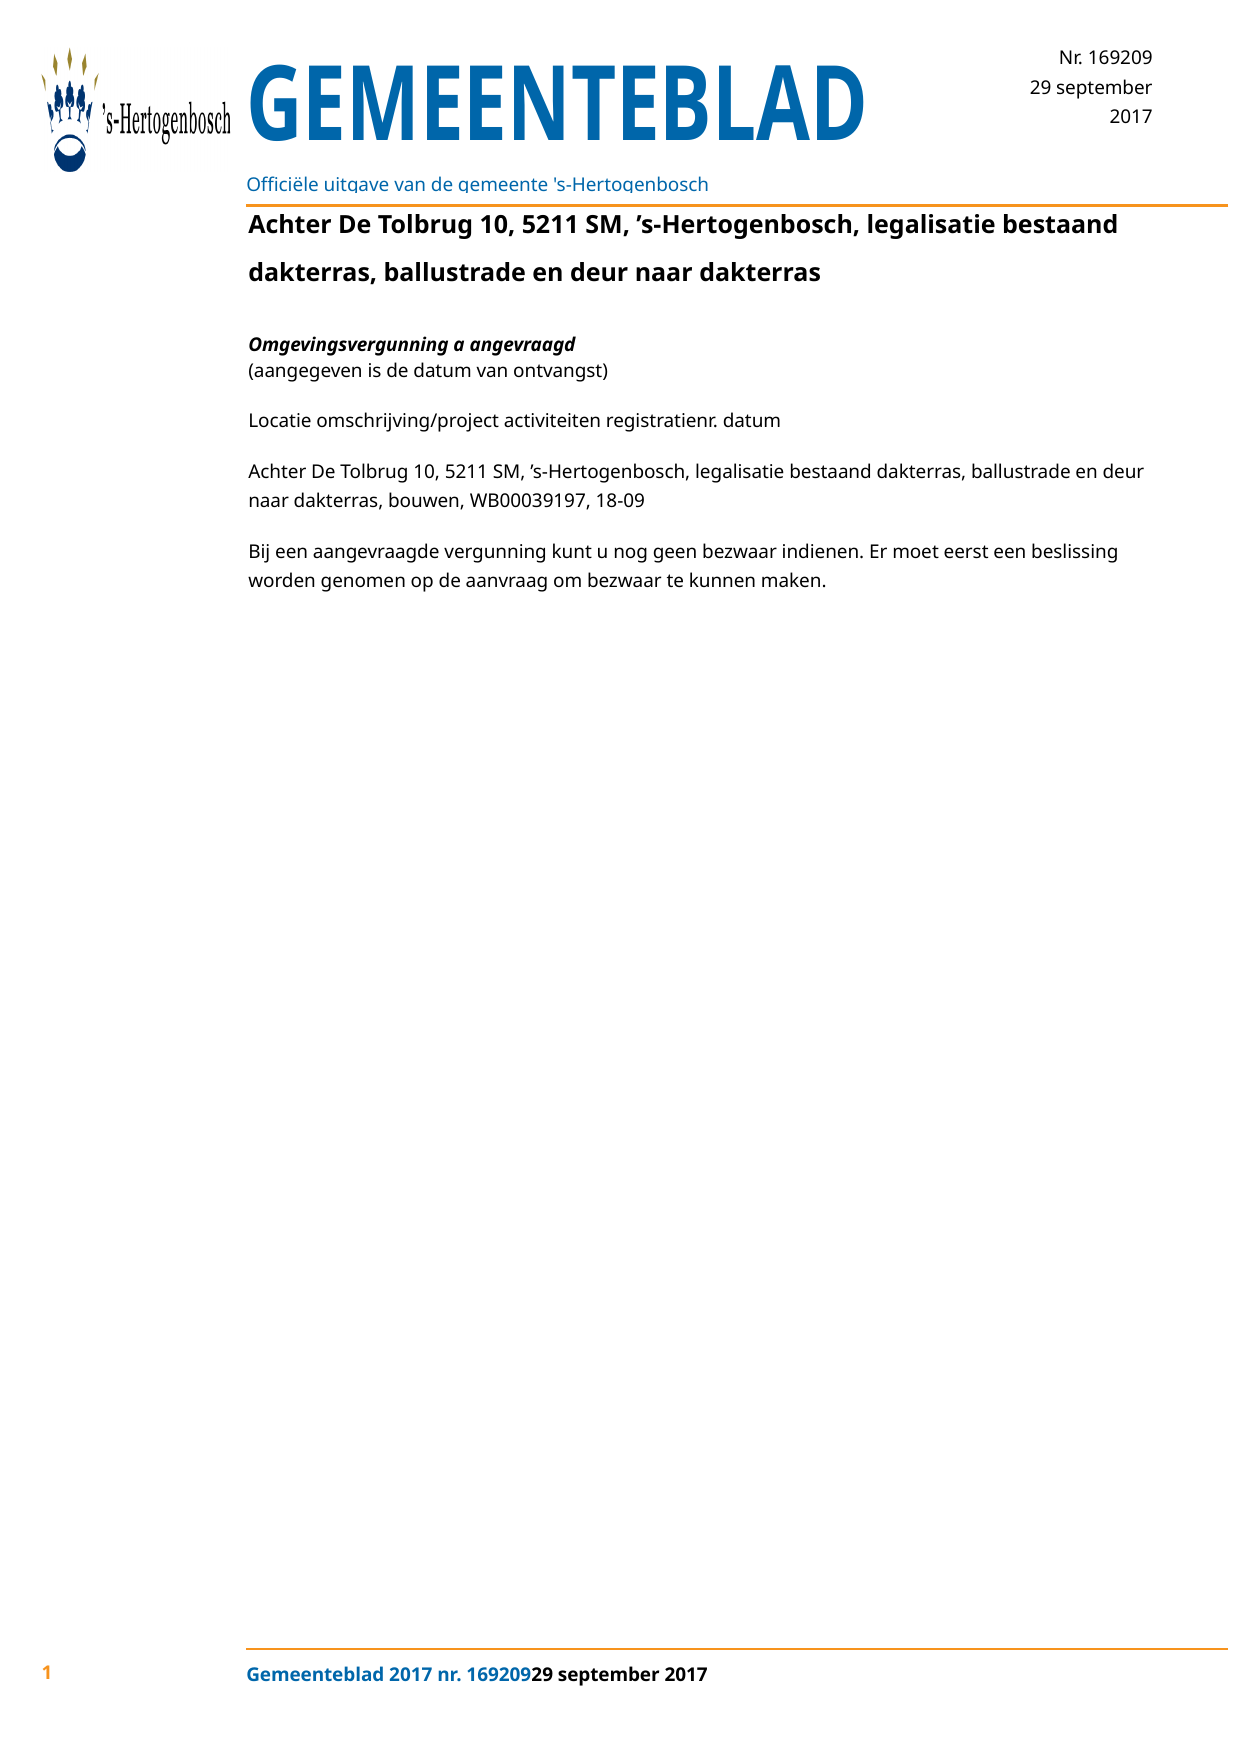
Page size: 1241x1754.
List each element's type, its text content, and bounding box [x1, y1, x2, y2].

text Bij een aangevraagde vergunning kunt u nog geen bezwaar indienen. Er moet eerst een beslissing worden genomen op de aanvraag om bezwaar te kunnen maken. [248, 538, 1152, 593]
text Achter De Tolbrug 10, 5211 SM, ’s-Hertogenbosch, legalisatie bestaand dakterras, ballustrade en deur naar dakterras, bouwen, WB00039197, 18-09 [248, 458, 1152, 513]
text (aangegeven is de datum van ontvangst) [248, 357, 1152, 383]
text Omgevingsvergunning a angevraagd [248, 331, 1152, 357]
text Achter De Tolbrug 10, 5211 SM, ’s-Hertogenbosch, legalisatie bestaand dakterras, ballustrade en deur naar dakterras [248, 207, 1152, 288]
picture [41, 47, 231, 172]
text Locatie omschrijving/project activiteiten registratienr. datum [248, 408, 1152, 433]
